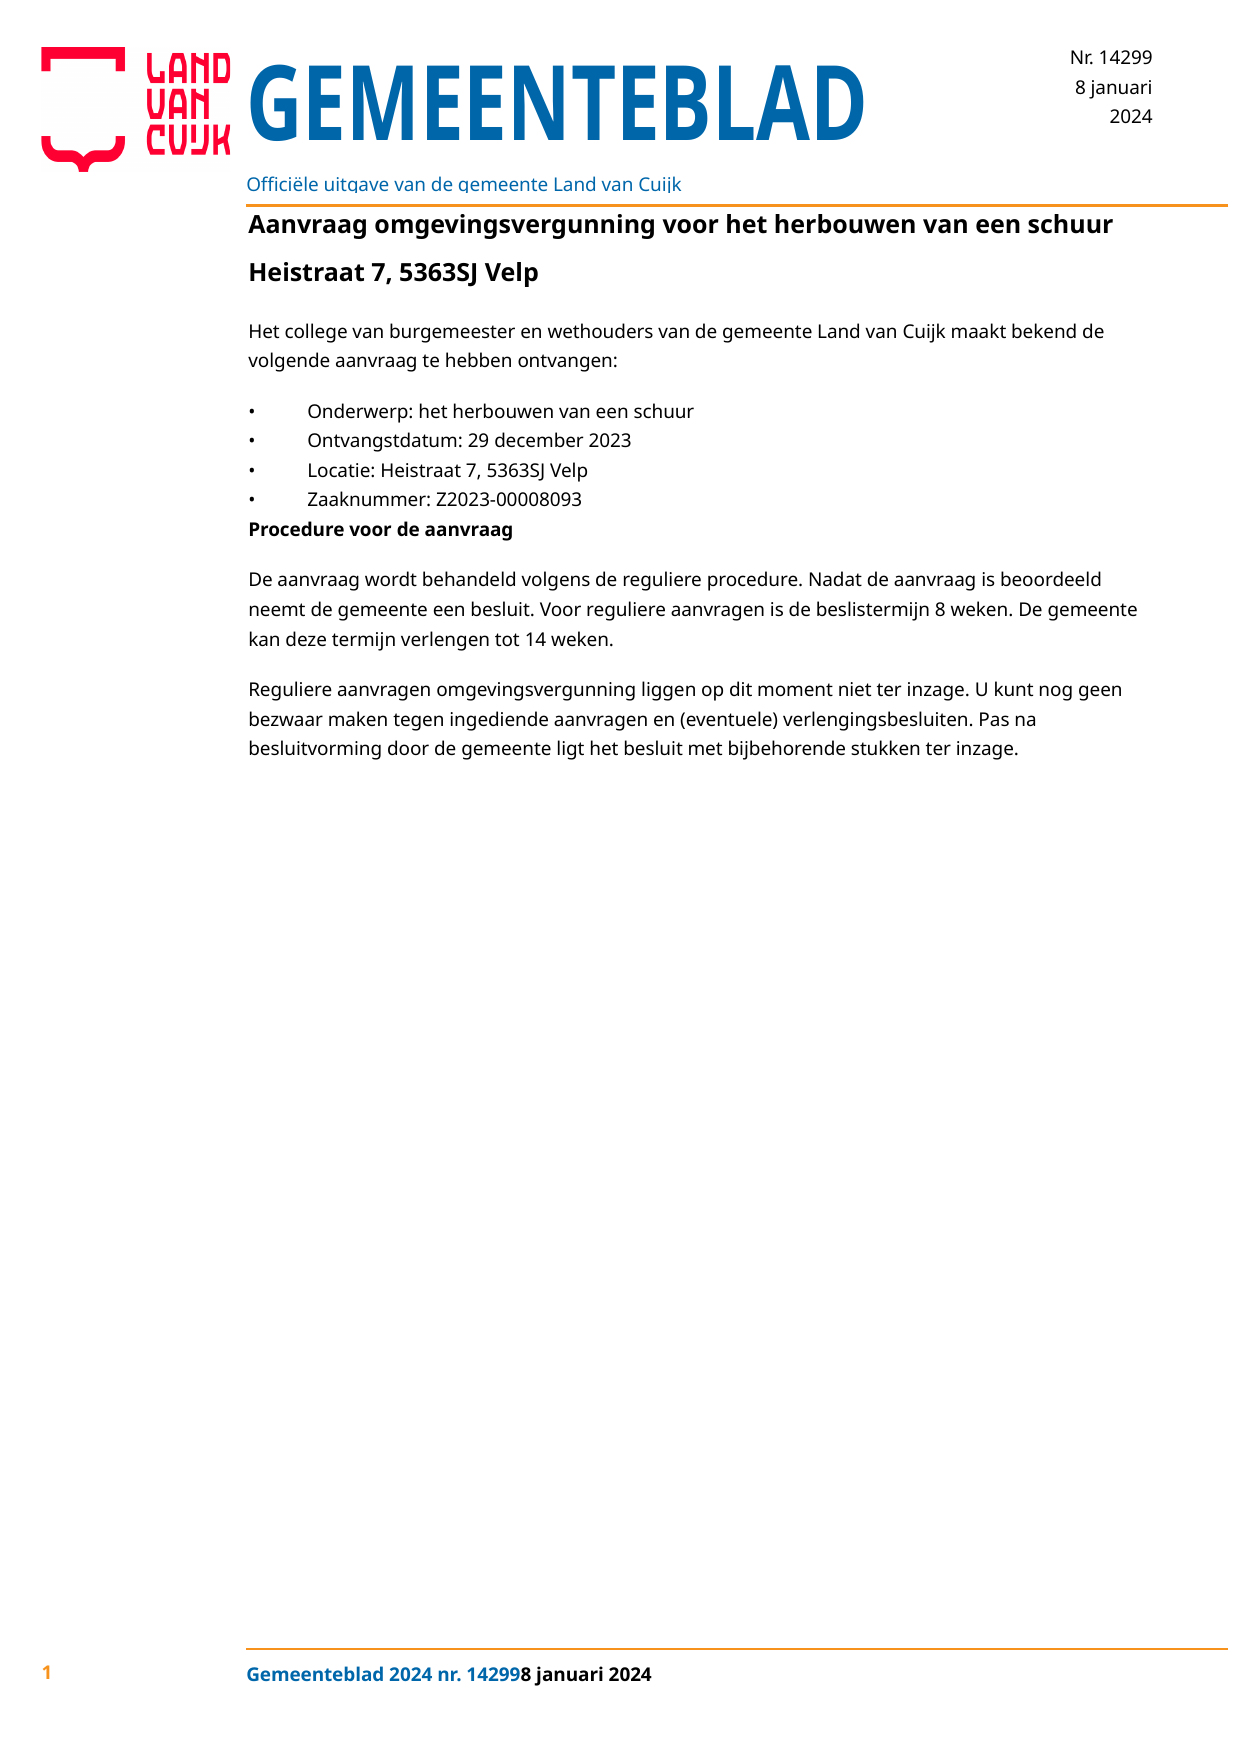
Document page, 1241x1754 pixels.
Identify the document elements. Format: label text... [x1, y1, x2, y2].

text De aanvraag wordt behandeld volgens de reguliere procedure. Nadat de aanvraag is beoordeeld neemt de gemeente een besluit. Voor reguliere aanvragen is de beslistermijn 8 weken. De gemeente kan deze termijn verlengen tot 14 weken. [248, 567, 1152, 652]
text Aanvraag omgevingsvergunning voor het herbouwen van een schuur Heistraat 7, 5363SJ Velp [248, 207, 1152, 288]
list Locatie: Heistraat 7, 5363SJ Velp [248, 457, 1152, 483]
text Procedure voor de aanvraag [248, 516, 1152, 542]
picture [41, 47, 231, 172]
text Het college van burgemeester en wethouders van de gemeente Land van Cuijk maakt bekend de volgende aanvraag te hebben ontvangen: [248, 318, 1152, 373]
text Reguliere aanvragen omgevingsvergunning liggen op dit moment niet ter inzage. U kunt nog geen bezwaar maken tegen ingediende aanvragen en (eventuele) verlengingsbesluiten. Pas na besluitvorming door de gemeente ligt het besluit met bijbehorende stukken ter inzage. [248, 676, 1152, 761]
list Zaaknummer: Z2023-00008093 [248, 487, 1152, 512]
list Ontvangstdatum: 29 december 2023 [248, 427, 1152, 453]
list Onderwerp: het herbouwen van een schuur [248, 398, 1152, 424]
